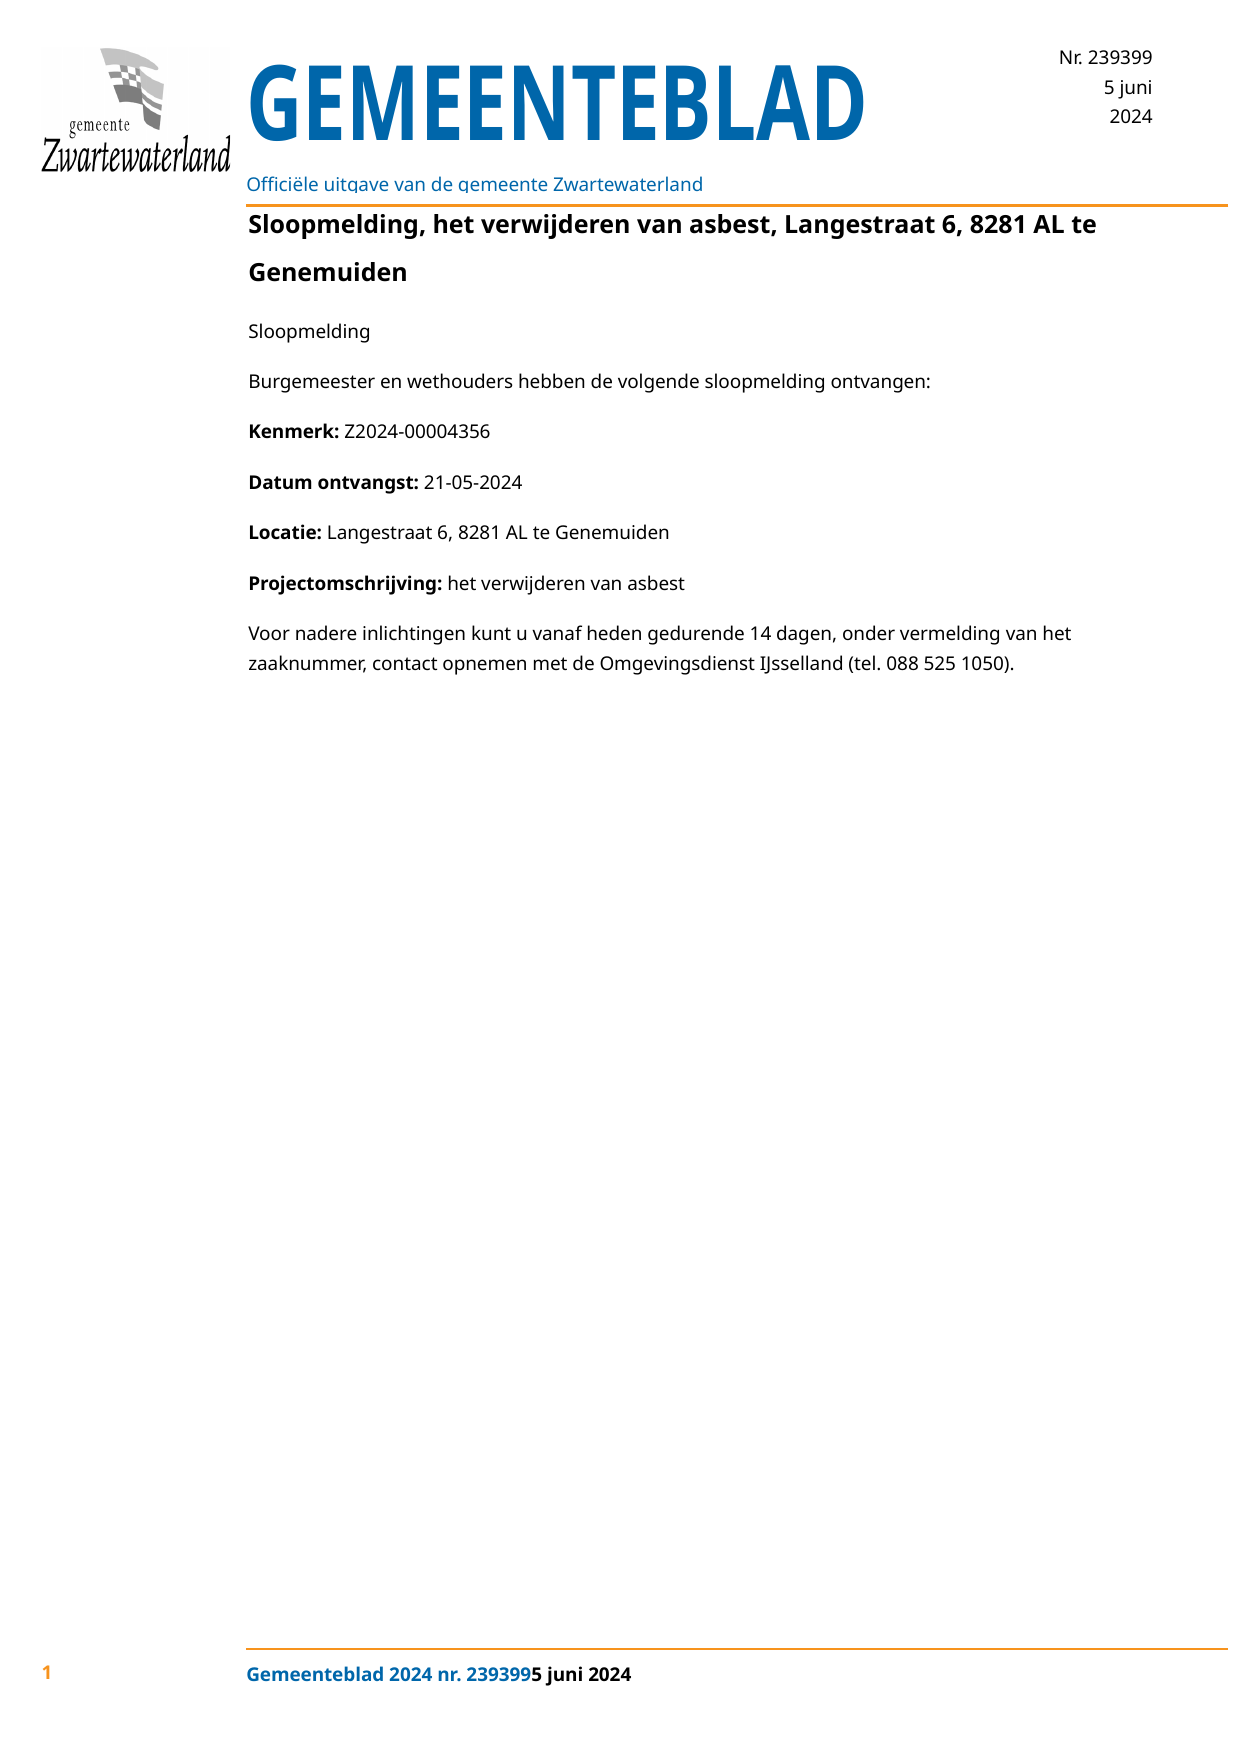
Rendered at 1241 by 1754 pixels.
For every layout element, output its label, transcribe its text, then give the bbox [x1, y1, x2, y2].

text Voor nadere inlichtingen kunt u vanaf heden gedurende 14 dagen, onder vermelding van het zaaknummer, contact opnemen met de Omgevingsdienst IJsselland (tel. 088 525 1050). [248, 620, 1152, 676]
text Sloopmelding [248, 318, 1152, 344]
picture [41, 47, 231, 172]
text Datum ontvangst: 21-05-2024 [248, 469, 1152, 495]
text Locatie: Langestraat 6, 8281 AL te Genemuiden [248, 519, 1152, 545]
text Projectomschrijving: het verwijderen van asbest [248, 570, 1152, 596]
text Sloopmelding, het verwijderen van asbest, Langestraat 6, 8281 AL te Genemuiden [248, 207, 1152, 288]
text Burgemeester en wethouders hebben de volgende sloopmelding ontvangen: [248, 368, 1152, 394]
text Kenmerk: Z2024-00004356 [248, 419, 1152, 444]
